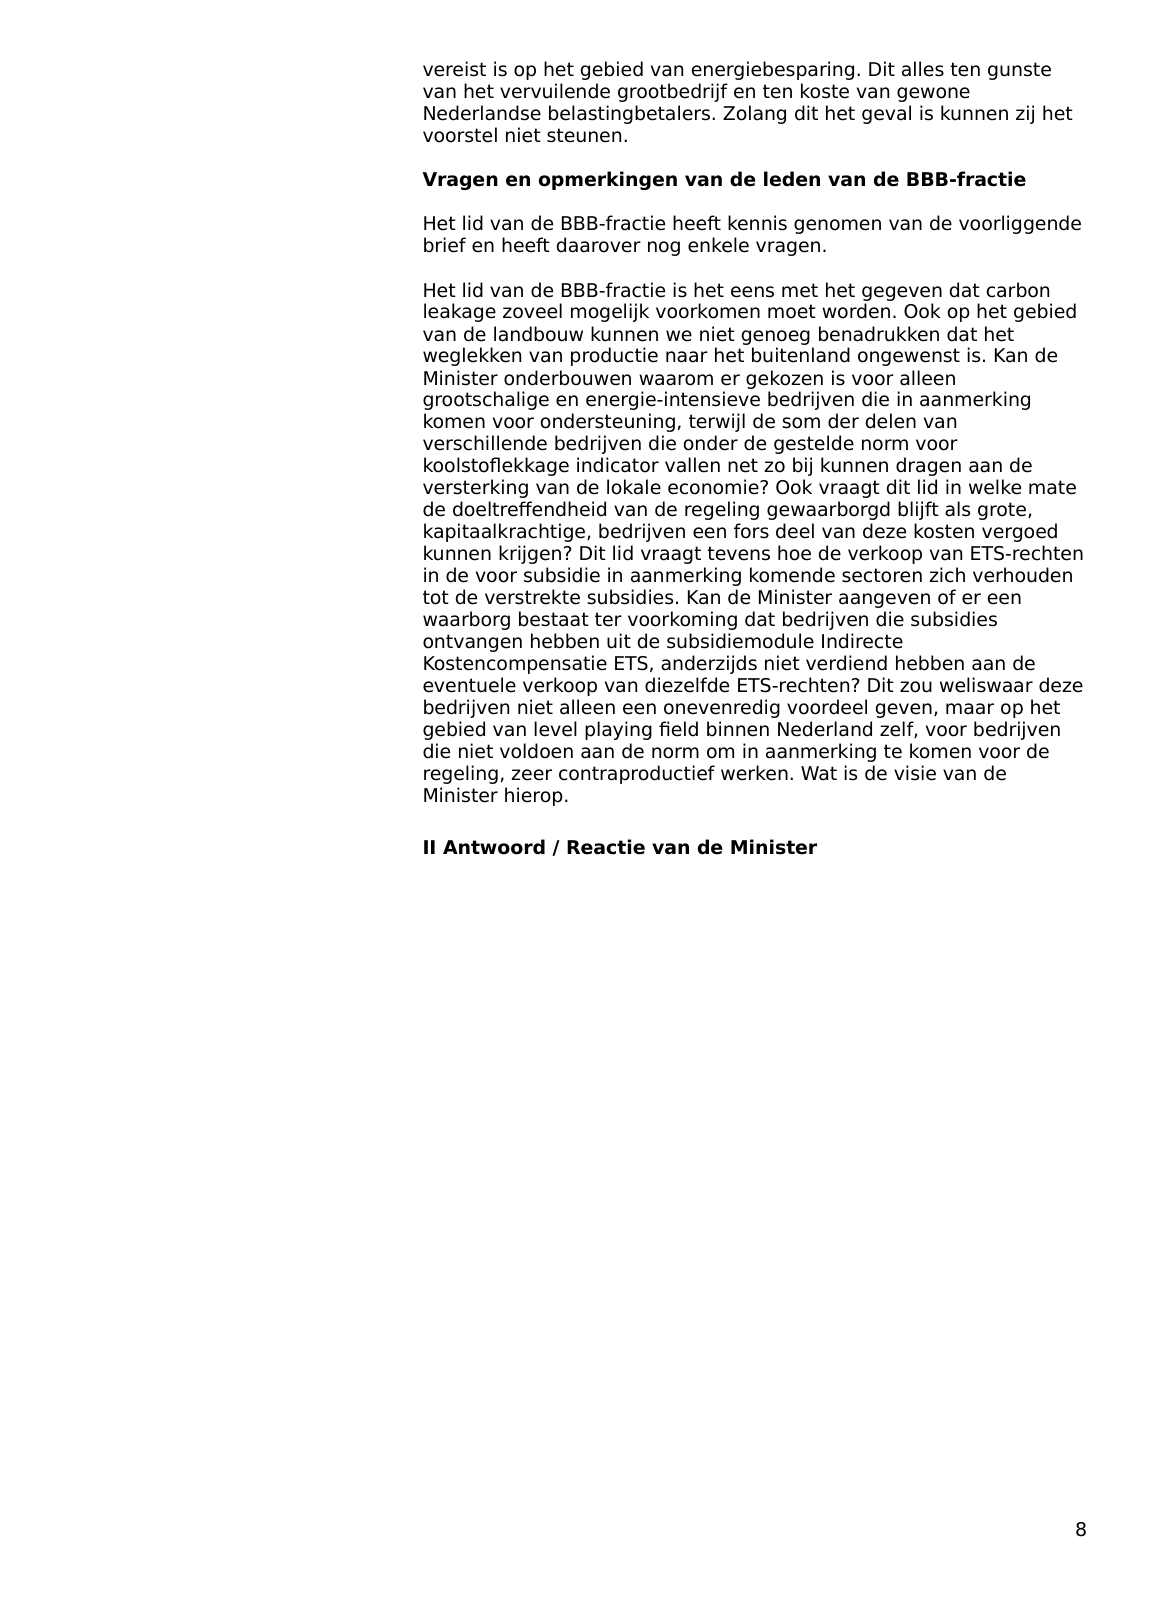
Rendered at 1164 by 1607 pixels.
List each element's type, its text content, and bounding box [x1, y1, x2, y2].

subtitle Vragen en opmerkingen van de leden van de BBB-fractie [422, 169, 1087, 191]
subtitle II Antwoord / Reactie van de Minister [422, 837, 1087, 859]
text Het lid van de BBB-fractie heeft kennis genomen van de voorliggende brief en heeft daarover nog enkele vragen. [422, 213, 1087, 257]
text vereist is op het gebied van energiebesparing. Dit alles ten gunste van het vervuilende grootbedrijf en ten koste van gewone Nederlandse belastingbetalers. Zolang dit het geval is kunnen zij het voorstel niet steunen. [422, 59, 1087, 147]
text Het lid van de BBB-fractie is het eens met het gegeven dat carbon leakage zoveel mogelijk voorkomen moet worden. Ook op het gebied van de landbouw kunnen we niet genoeg benadrukken dat het weglekken van productie naar het buitenland ongewenst is. Kan de Minister onderbouwen waarom er gekozen is voor alleen grootschalige en energie-intensieve bedrijven die in aanmerking komen voor ondersteuning, terwijl de som der delen van verschillende bedrijven die onder de gestelde norm voor koolstoflekkage indicator vallen net zo bij kunnen dragen aan de versterking van de lokale economie? Ook vraagt dit lid in welke mate de doeltreffendheid van de regeling gewaarborgd blijft als grote, kapitaalkrachtige, bedrijven een fors deel van deze kosten vergoed kunnen krijgen? Dit lid vraagt tevens hoe de verkoop van ETS-rechten in de voor subsidie in aanmerking komende sectoren zich verhouden tot de verstrekte subsidies. Kan de Minister aangeven of er een waarborg bestaat ter voorkoming dat bedrijven die subsidies ontvangen hebben uit de subsidiemodule Indirecte Kostencompensatie ETS, anderzijds niet verdiend hebben aan de eventuele verkoop van diezelfde ETS-rechten? Dit zou weliswaar deze bedrijven niet alleen een onevenredig voordeel geven, maar op het gebied van level playing field binnen Nederland zelf, voor bedrijven die niet voldoen aan de norm om in aanmerking te komen voor de regeling, zeer contraproductief werken. Wat is de visie van de Minister hierop. [422, 279, 1087, 807]
